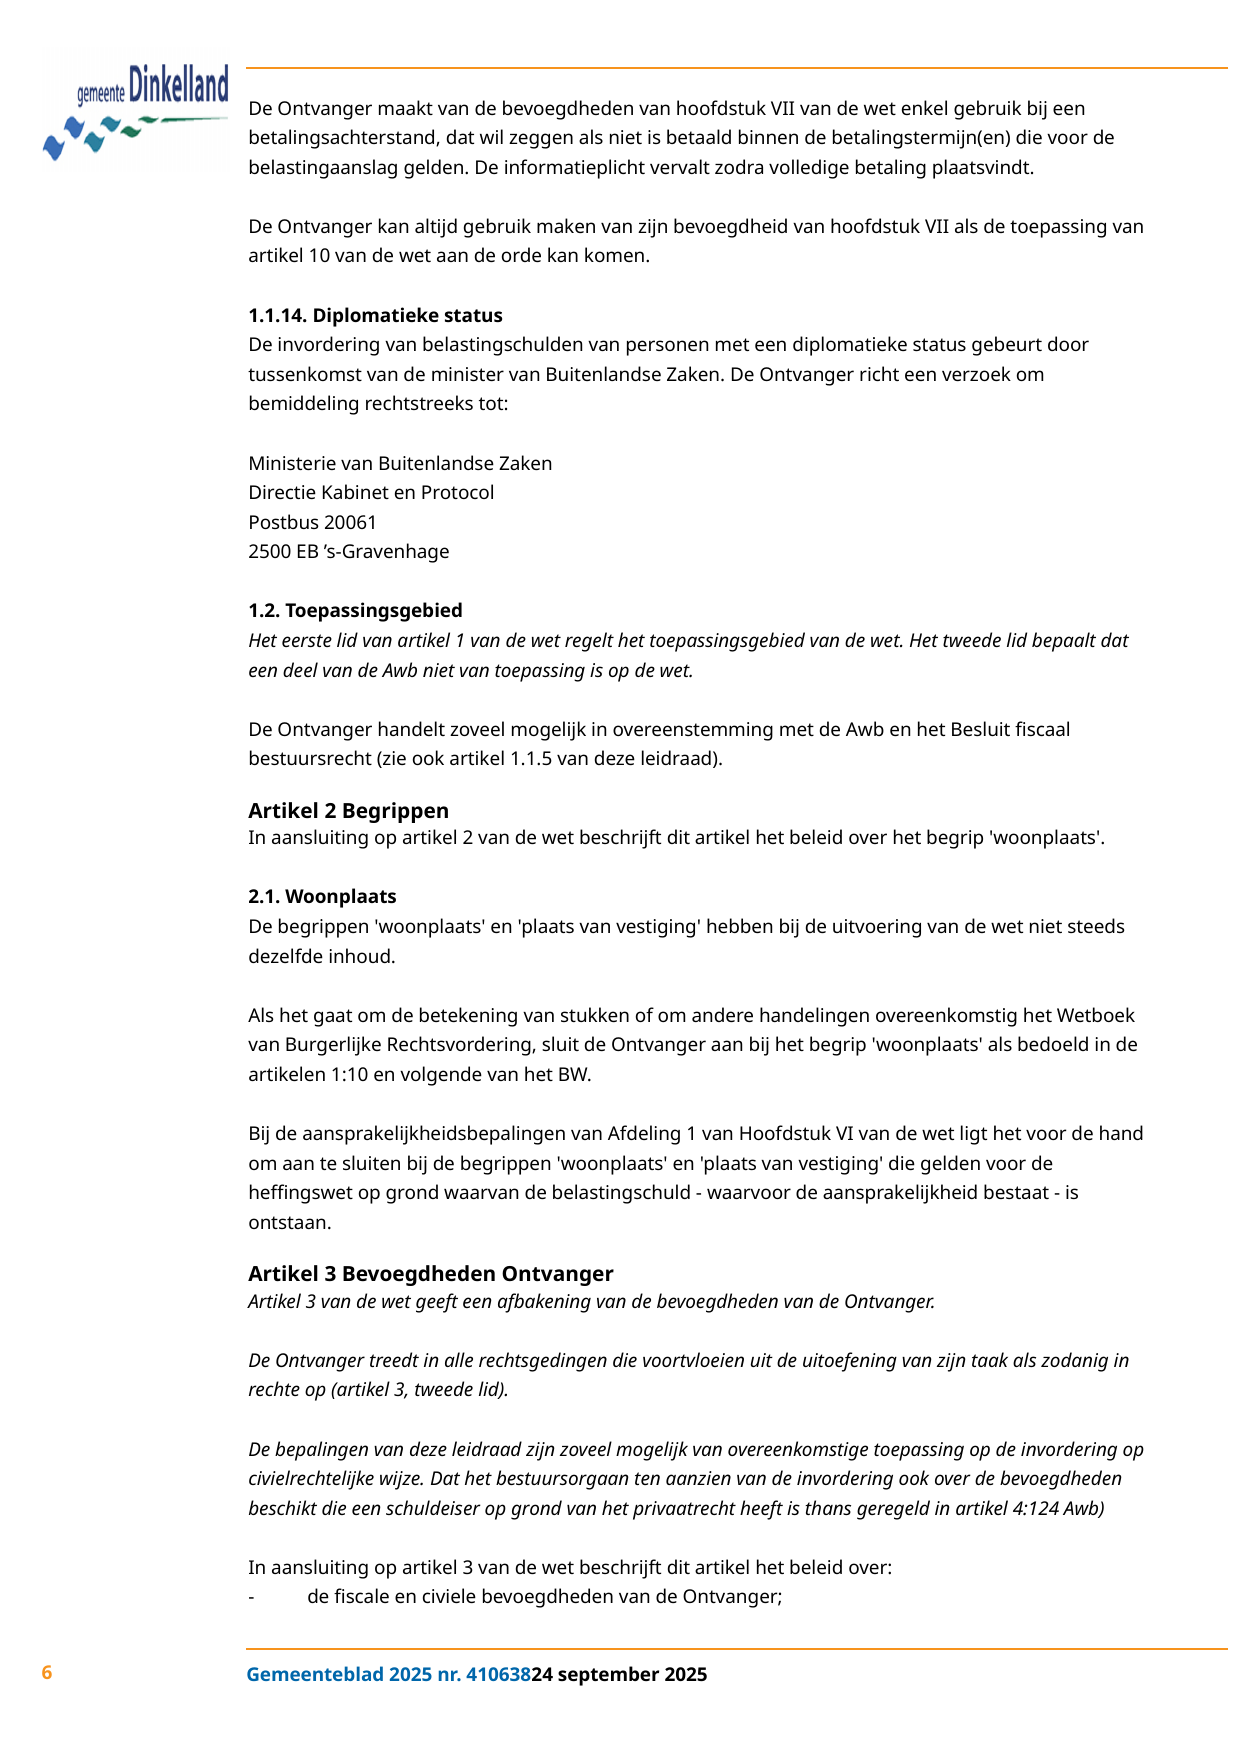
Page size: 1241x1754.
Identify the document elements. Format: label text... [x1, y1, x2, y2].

text In aansluiting op artikel 2 van de wet beschrijft dit artikel het beleid over het begrip 'woonplaats'. [248, 824, 1152, 850]
text In aansluiting op artikel 3 van de wet beschrijft dit artikel het beleid over: [248, 1554, 1152, 1580]
picture [41, 47, 231, 172]
text De Ontvanger treedt in alle rechtsgedingen die voortvloeien uit de uitoefening van zijn taak als zodanig in rechte op (artikel 3, tweede lid). [248, 1347, 1152, 1402]
text Postbus 20061 [248, 509, 1152, 535]
text Artikel 3 Bevoegdheden Ontvanger [248, 1259, 1152, 1288]
text Bij de aansprakelijkheidsbepalingen van Afdeling 1 van Hoofdstuk VI van de wet ligt het voor de hand om aan te sluiten bij de begrippen 'woonplaats' en 'plaats van vestiging' die gelden voor de heffingswet op grond waarvan de belastingschuld - waarvoor de aansprakelijkheid bestaat - is ontstaan. [248, 1120, 1152, 1235]
text 2500 EB ’s-Gravenhage [248, 538, 1152, 564]
text De invordering van belastingschulden van personen met een diplomatieke status gebeurt door tussenkomst van de minister van Buitenlandse Zaken. De Ontvanger richt een verzoek om bemiddeling rechtstreeks tot: [248, 331, 1152, 416]
text Directie Kabinet en Protocol [248, 479, 1152, 505]
text 1.1.14. Diplomatieke status [248, 302, 1152, 328]
text 2.1. Woonplaats [248, 884, 1152, 909]
text De Ontvanger kan altijd gebruik maken van zijn bevoegdheid van hoofdstuk VII als de toepassing van artikel 10 van de wet aan de orde kan komen. [248, 213, 1152, 268]
text Als het gaat om de betekening van stukken of om andere handelingen overeenkomstig het Wetboek van Burgerlijke Rechtsvordering, sluit de Ontvanger aan bij het begrip 'woonplaats' als bedoeld in de artikelen 1:10 en volgende van het BW. [248, 1002, 1152, 1087]
text Artikel 2 Begrippen [248, 796, 1152, 824]
text Artikel 3 van de wet geeft een afbakening van de bevoegdheden van de Ontvanger. [248, 1288, 1152, 1314]
text Het eerste lid van artikel 1 van de wet regelt het toepassingsgebied van de wet. Het tweede lid bepaalt dat een deel van de Awb niet van toepassing is op de wet. [248, 627, 1152, 683]
list de fiscale en civiele bevoegdheden van de Ontvanger; [248, 1584, 1152, 1609]
text De begrippen 'woonplaats' en 'plaats van vestiging' hebben bij de uitvoering van de wet niet steeds dezelfde inhoud. [248, 913, 1152, 968]
text 1.2. Toepassingsgebied [248, 598, 1152, 623]
text De Ontvanger maakt van de bevoegdheden van hoofdstuk VII van de wet enkel gebruik bij een betalingsachterstand, dat wil zeggen als niet is betaald binnen de betalingstermijn(en) die voor de belastingaanslag gelden. De informatieplicht vervalt zodra volledige betaling plaatsvindt. [248, 95, 1152, 180]
text De bepalingen van deze leidraad zijn zoveel mogelijk van overeenkomstige toepassing op de invordering op civielrechtelijke wijze. Dat het bestuursorgaan ten aanzien van de invordering ook over de bevoegdheden beschikt die een schuldeiser op grond van het privaatrecht heeft is thans geregeld in artikel 4:124 Awb) [248, 1436, 1152, 1521]
text De Ontvanger handelt zoveel mogelijk in overeenstemming met de Awb en het Besluit fiscaal bestuursrecht (zie ook artikel 1.1.5 van deze leidraad). [248, 716, 1152, 771]
text Ministerie van Buitenlandse Zaken [248, 450, 1152, 476]
